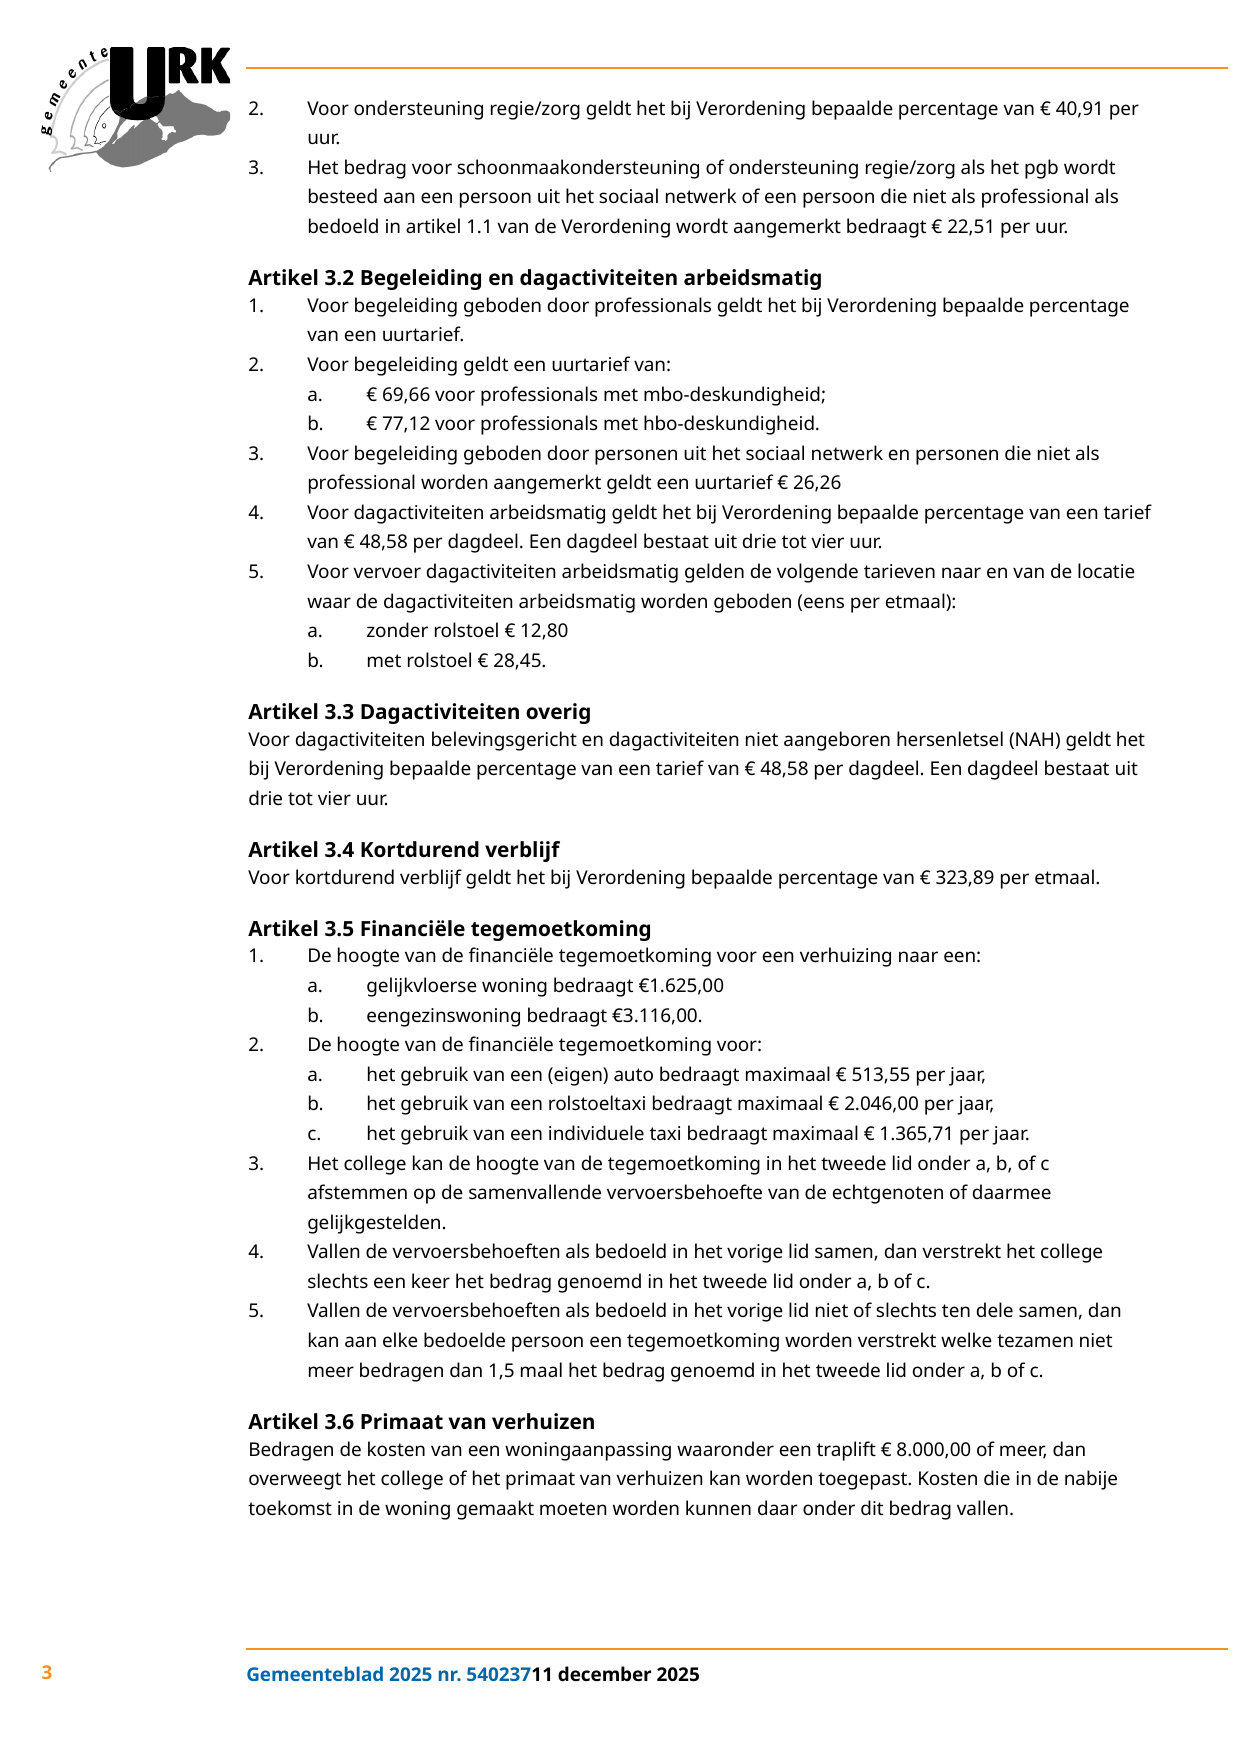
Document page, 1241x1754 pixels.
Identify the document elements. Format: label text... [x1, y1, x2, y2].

list gelijkvloerse woning bedraagt €1.625,00 [307, 972, 1152, 998]
text Artikel 3.3 Dagactiviteiten overig [248, 697, 1152, 726]
list Voor begeleiding geboden door professionals geldt het bij Verordening bepaalde percentage van een uurtarief. [248, 292, 1152, 347]
list Vallen de vervoersbehoeften als bedoeld in het vorige lid niet of slechts ten dele samen, dan kan aan elke bedoelde persoon een tegemoetkoming worden verstrekt welke tezamen niet meer bedragen dan 1,5 maal het bedrag genoemd in het tweede lid onder a, b of c. [248, 1298, 1152, 1383]
text Artikel 3.6 Primaat van verhuizen [248, 1407, 1152, 1436]
list Het bedrag voor schoonmaakondersteuning of ondersteuning regie/zorg als het pgb wordt besteed aan een persoon uit het sociaal netwerk of een persoon die niet als professional als bedoeld in artikel 1.1 van de Verordening wordt aangemerkt bedraagt € 22,51 per uur. [248, 154, 1152, 239]
text Voor dagactiviteiten belevingsgericht en dagactiviteiten niet aangeboren hersenletsel (NAH) geldt het bij Verordening bepaalde percentage van een tarief van € 48,58 per dagdeel. Een dagdeel bestaat uit drie tot vier uur. [248, 726, 1152, 811]
text Bedragen de kosten van een woningaanpassing waaronder een traplift € 8.000,00 of meer, dan overweegt het college of het primaat van verhuizen kan worden toegepast. Kosten die in de nabije toekomst in de woning gemaakt moeten worden kunnen daar onder dit bedrag vallen. [248, 1436, 1152, 1521]
list Voor begeleiding geldt een uurtarief van: [248, 351, 1152, 377]
list het gebruik van een rolstoeltaxi bedraagt maximaal € 2.046,00 per jaar, [307, 1091, 1152, 1116]
text Artikel 3.5 Financiële tegemoetkoming [248, 914, 1152, 943]
list Het college kan de hoogte van de tegemoetkoming in het tweede lid onder a, b, of c afstemmen op de samenvallende vervoersbehoefte van de echtgenoten of daarmee gelijkgestelden. [248, 1150, 1152, 1235]
text Artikel 3.2 Begeleiding en dagactiviteiten arbeidsmatig [248, 263, 1152, 292]
list zonder rolstoel € 12,80 [307, 617, 1152, 643]
list met rolstoel € 28,45. [307, 647, 1152, 673]
list het gebruik van een (eigen) auto bedraagt maximaal € 513,55 per jaar, [307, 1061, 1152, 1087]
list Voor ondersteuning regie/zorg geldt het bij Verordening bepaalde percentage van € 40,91 per uur. [248, 95, 1152, 150]
list het gebruik van een individuele taxi bedraagt maximaal € 1.365,71 per jaar. [307, 1120, 1152, 1146]
list € 77,12 voor professionals met hbo-deskundigheid. [307, 410, 1152, 436]
list Voor vervoer dagactiviteiten arbeidsmatig gelden de volgende tarieven naar en van de locatie waar de dagactiviteiten arbeidsmatig worden geboden (eens per etmaal): [248, 558, 1152, 613]
list eengezinswoning bedraagt €3.116,00. [307, 1002, 1152, 1028]
list Voor begeleiding geboden door personen uit het sociaal netwerk en personen die niet als professional worden aangemerkt geldt een uurtarief € 26,26 [248, 440, 1152, 495]
list € 69,66 voor professionals met mbo-deskundigheid; [307, 381, 1152, 406]
picture [41, 47, 231, 172]
list Vallen de vervoersbehoeften als bedoeld in het vorige lid samen, dan verstrekt het college slechts een keer het bedrag genoemd in het tweede lid onder a, b of c. [248, 1238, 1152, 1294]
text Voor kortdurend verblijf geldt het bij Verordening bepaalde percentage van € 323,89 per etmaal. [248, 864, 1152, 889]
list Voor dagactiviteiten arbeidsmatig geldt het bij Verordening bepaalde percentage van een tarief van € 48,58 per dagdeel. Een dagdeel bestaat uit drie tot vier uur. [248, 499, 1152, 554]
text Artikel 3.4 Kortdurend verblijf [248, 835, 1152, 864]
list De hoogte van de financiële tegemoetkoming voor een verhuizing naar een: [248, 943, 1152, 968]
list De hoogte van de financiële tegemoetkoming voor: [248, 1031, 1152, 1057]
